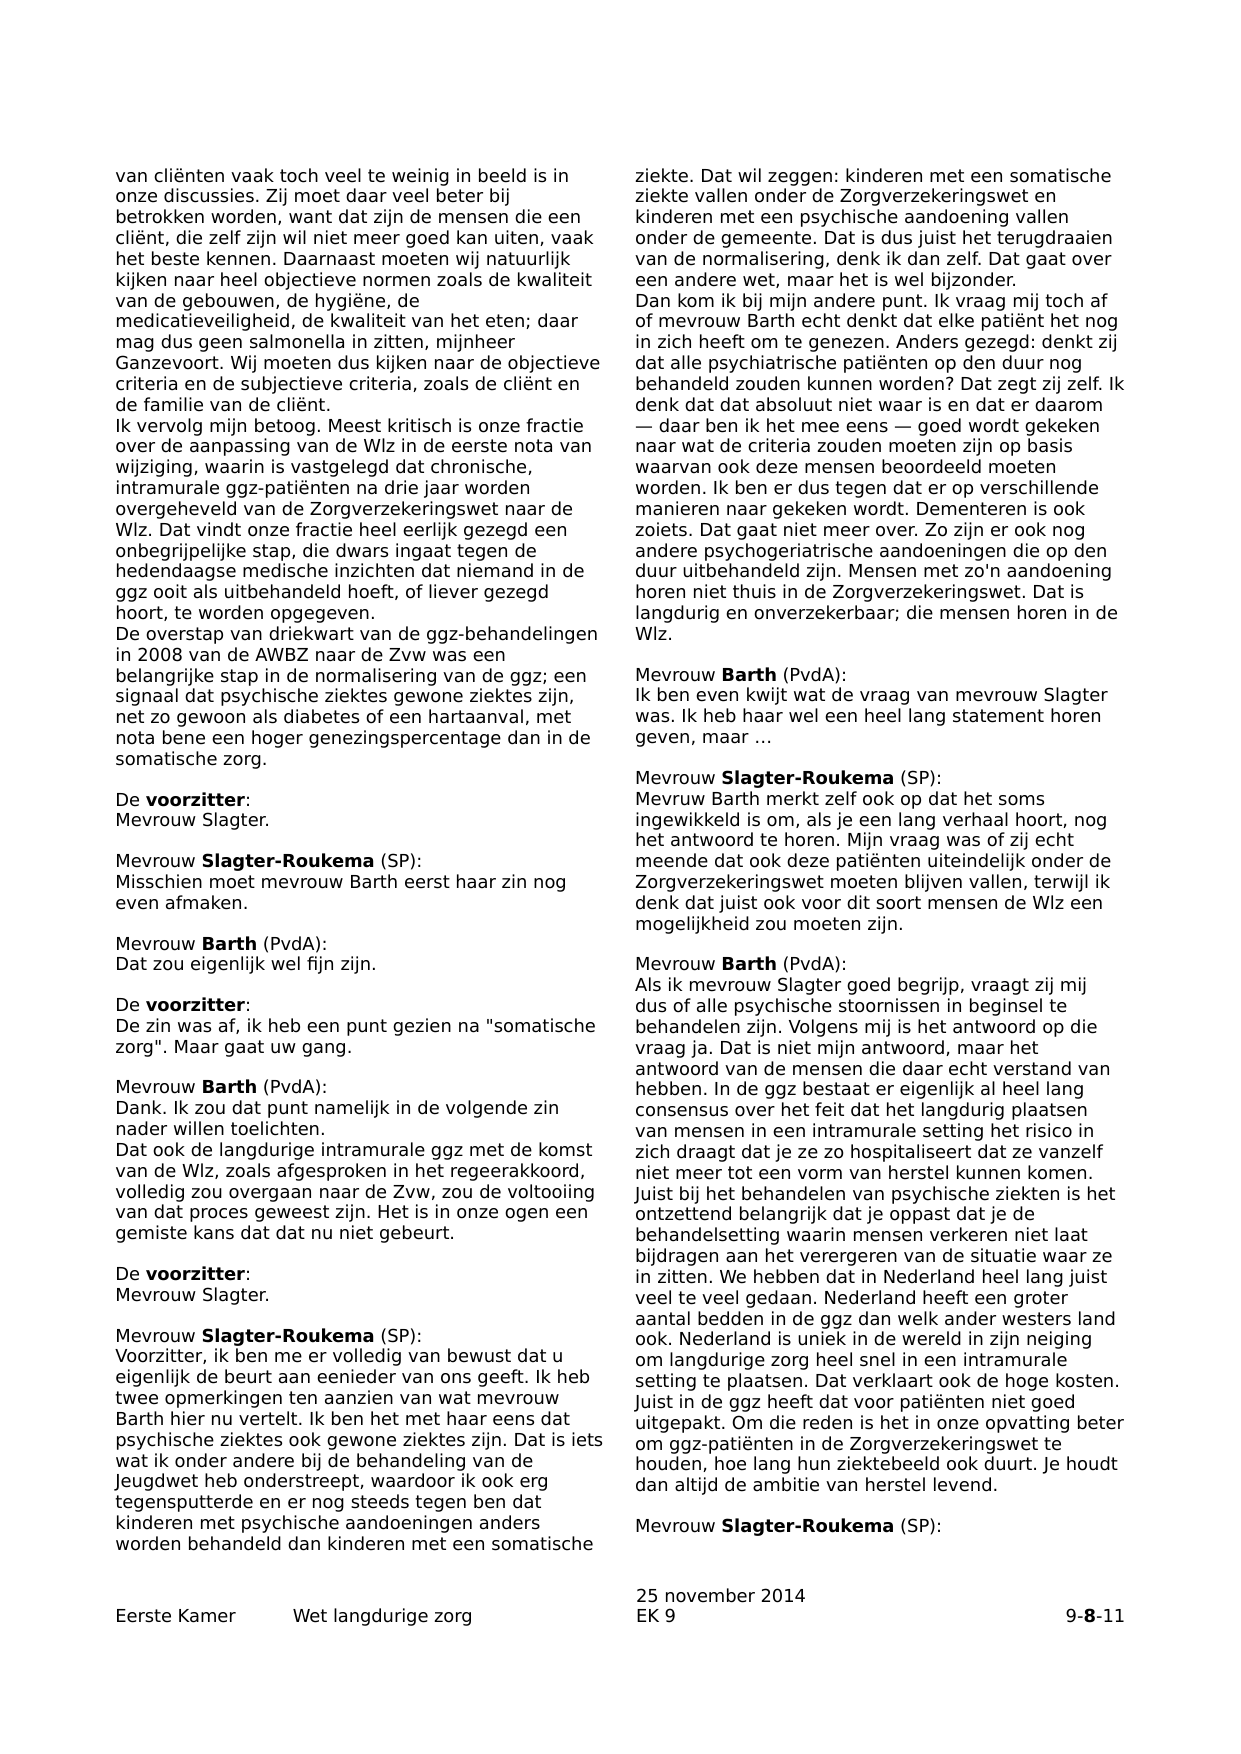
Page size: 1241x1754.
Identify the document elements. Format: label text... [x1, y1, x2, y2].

text Mevrouw Barth (PvdA): [635, 954, 1125, 975]
text Misschien moet mevrouw Barth eerst haar zin nog even afmaken. [115, 872, 605, 913]
text Dank. Ik zou dat punt namelijk in de volgende zin nader willen toelichten. [115, 1098, 605, 1140]
text De voorzitter: [115, 789, 605, 810]
text Ik ben even kwijt wat de vraag van mevrouw Slagter was. Ik heb haar wel een heel lang statement horen geven, maar … [635, 685, 1125, 748]
text Mevrouw Barth (PvdA): [115, 933, 605, 954]
text Mevrouw Slagter. [115, 810, 605, 831]
text ziekte. Dat wil zeggen: kinderen met een somatische ziekte vallen onder de Zorgverzekeringswet en kinderen met een psychische aandoening vallen onder de gemeente. Dat is dus juist het terugdraaien van de normalisering, denk ik dan zelf. Dat gaat over een andere wet, maar het is wel bijzonder. [635, 165, 1125, 290]
text Voorzitter, ik ben me er volledig van bewust dat u eigenlijk de beurt aan eenieder van ons geeft. Ik heb twee opmerkingen ten aanzien van wat mevrouw Barth hier nu vertelt. Ik ben het met haar eens dat psychische ziektes ook gewone ziektes zijn. Dat is iets wat ik onder andere bij de behandeling van de Jeugdwet heb onderstreept, waardoor ik ook erg tegensputterde en er nog steeds tegen ben dat kinderen met psychische aandoeningen anders worden behandeld dan kinderen met een somatische [115, 1346, 605, 1554]
text De zin was af, ik heb een punt gezien na "somatische zorg". Maar gaat uw gang. [115, 1016, 605, 1057]
text van cliënten vaak toch veel te weinig in beeld is in onze discussies. Zij moet daar veel beter bij betrokken worden, want dat zijn de mensen die een cliënt, die zelf zijn wil niet meer goed kan uiten, vaak het beste kennen. Daarnaast moeten wij natuurlijk kijken naar heel objectieve normen zoals de kwaliteit van de gebouwen, de hygiëne, de medicatieveiligheid, de kwaliteit van het eten; daar mag dus geen salmonella in zitten, mijnheer Ganzevoort. Wij moeten dus kijken naar de objectieve criteria en de subjectieve criteria, zoals de cliënt en de familie van de cliënt. [115, 165, 605, 415]
text Mevrouw Slagter-Roukema (SP): [635, 768, 1125, 788]
text Dan kom ik bij mijn andere punt. Ik vraag mij toch af of mevrouw Barth echt denkt dat elke patiënt het nog in zich heeft om te genezen. Anders gezegd: denkt zij dat alle psychiatrische patiënten op den duur nog behandeld zouden kunnen worden? Dat zegt zij zelf. Ik denk dat dat absoluut niet waar is en dat er daarom — daar ben ik het mee eens — goed wordt gekeken naar wat de criteria zouden moeten zijn op basis waarvan ook deze mensen beoordeeld moeten worden. Ik ben er dus tegen dat er op verschillende manieren naar gekeken wordt. Dementeren is ook zoiets. Dat gaat niet meer over. Zo zijn er ook nog andere psychogeriatrische aandoeningen die op den duur uitbehandeld zijn. Mensen met zo'n aandoening horen niet thuis in de Zorgverzekeringswet. Dat is langdurig en onverzekerbaar; die mensen horen in de Wlz. [635, 290, 1125, 644]
text Als ik mevrouw Slagter goed begrijp, vraagt zij mij dus of alle psychische stoornissen in beginsel te behandelen zijn. Volgens mij is het antwoord op die vraag ja. Dat is niet mijn antwoord, maar het antwoord van de mensen die daar echt verstand van hebben. In de ggz bestaat er eigenlijk al heel lang consensus over het feit dat het langdurig plaatsen van mensen in een intramurale setting het risico in zich draagt dat je ze zo hospitaliseert dat ze vanzelf niet meer tot een vorm van herstel kunnen komen. Juist bij het behandelen van psychische ziekten is het ontzettend belangrijk dat je oppast dat je de behandelsetting waarin mensen verkeren niet laat bijdragen aan het verergeren van de situatie waar ze in zitten. We hebben dat in Nederland heel lang juist veel te veel gedaan. Nederland heeft een groter aantal bedden in de ggz dan welk ander westers land ook. Nederland is uniek in de wereld in zijn neiging om langdurige zorg heel snel in een intramurale setting te plaatsen. Dat verklaart ook de hoge kosten. Juist in de ggz heeft dat voor patiënten niet goed uitgepakt. Om die reden is het in onze opvatting beter om ggz-patiënten in de Zorgverzekeringswet te houden, hoe lang hun ziektebeeld ook duurt. Je houdt dan altijd de ambitie van herstel levend. [635, 975, 1125, 1496]
text Mevrouw Barth (PvdA): [115, 1077, 605, 1098]
text Mevrouw Barth (PvdA): [635, 664, 1125, 685]
text Mevrouw Slagter-Roukema (SP): [635, 1516, 1125, 1537]
text Dat ook de langdurige intramurale ggz met de komst van de Wlz, zoals afgesproken in het regeerakkoord, volledig zou overgaan naar de Zvw, zou de voltooiing van dat proces geweest zijn. Het is in onze ogen een gemiste kans dat dat nu niet gebeurt. [115, 1140, 605, 1244]
text Mevrouw Slagter-Roukema (SP): [115, 851, 605, 872]
text Dat zou eigenlijk wel fijn zijn. [115, 954, 605, 975]
text Mevruw Barth merkt zelf ook op dat het soms ingewikkeld is om, als je een lang verhaal hoort, nog het antwoord te horen. Mijn vraag was of zij echt meende dat ook deze patiënten uiteindelijk onder de Zorgverzekeringswet moeten blijven vallen, terwijl ik denk dat juist ook voor dit soort mensen de Wlz een mogelijkheid zou moeten zijn. [635, 788, 1125, 934]
text Ik vervolg mijn betoog. Meest kritisch is onze fractie over de aanpassing van de Wlz in de eerste nota van wijziging, waarin is vastgelegd dat chronische, intramurale ggz-patiënten na drie jaar worden overgeheveld van de Zorgverzekeringswet naar de Wlz. Dat vindt onze fractie heel eerlijk gezegd een onbegrijpelijke stap, die dwars ingaat tegen de hedendaagse medische inzichten dat niemand in de ggz ooit als uitbehandeld hoeft, of liever gezegd hoort, te worden opgegeven. [115, 415, 605, 624]
text De voorzitter: [115, 995, 605, 1016]
text De overstap van driekwart van de ggz-behandelingen in 2008 van de AWBZ naar de Zvw was een belangrijke stap in de normalisering van de ggz; een signaal dat psychische ziektes gewone ziektes zijn, net zo gewoon als diabetes of een hartaanval, met nota bene een hoger genezingspercentage dan in de somatische zorg. [115, 624, 605, 769]
text Mevrouw Slagter. [115, 1285, 605, 1306]
text Mevrouw Slagter-Roukema (SP): [115, 1326, 605, 1346]
text De voorzitter: [115, 1264, 605, 1285]
